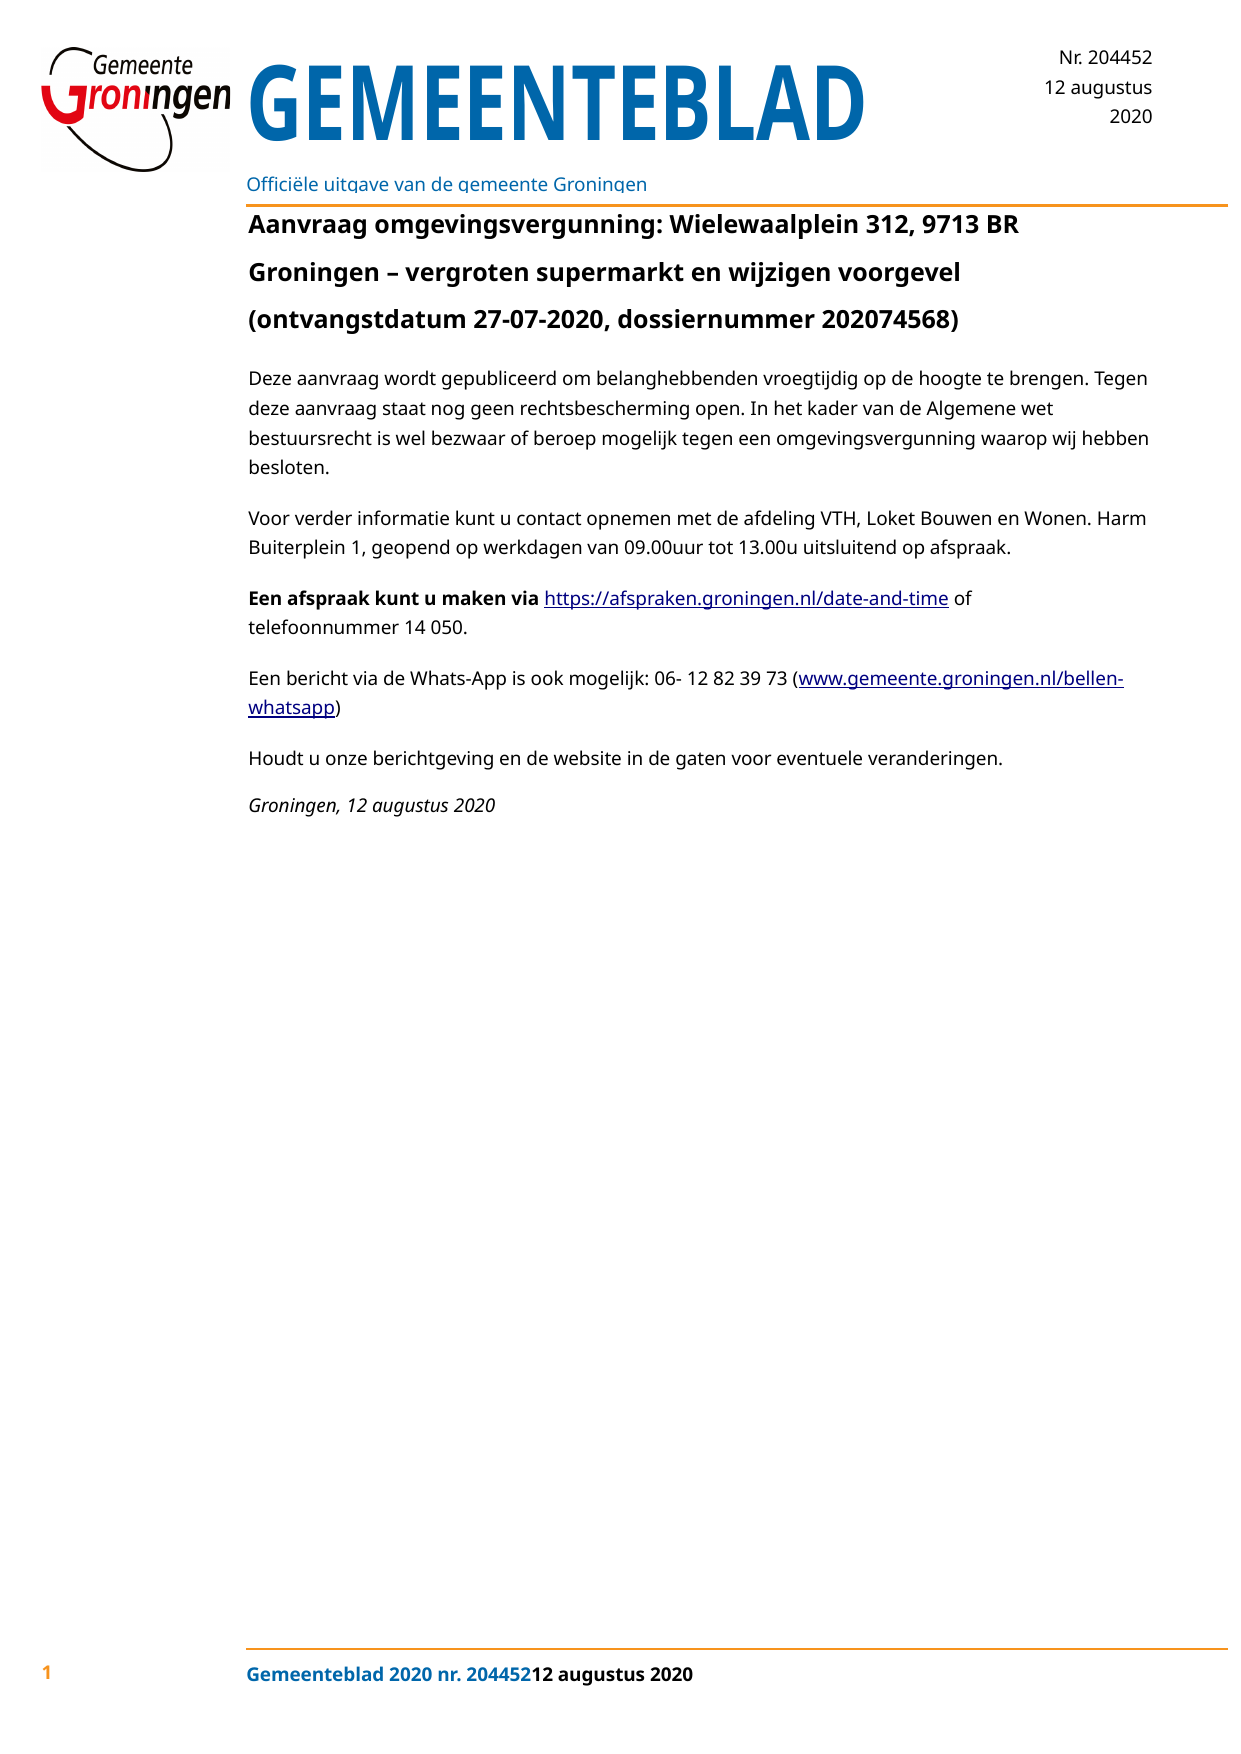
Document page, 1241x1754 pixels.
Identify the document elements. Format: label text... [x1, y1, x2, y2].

text Groningen, 12 augustus 2020 [248, 792, 1152, 818]
text Voor verder informatie kunt u contact opnemen met de afdeling VTH, Loket Bouwen en Wonen. Harm Buiterplein 1, geopend op werkdagen van 09.00uur tot 13.00u uitsluitend op afspraak. [248, 505, 1152, 560]
picture [41, 47, 231, 172]
text Aanvraag omgevingsvergunning: Wielewaalplein 312, 9713 BR Groningen – vergroten supermarkt en wijzigen voorgevel (ontvangstdatum 27-07-2020, dossiernummer 202074568) [248, 207, 1152, 336]
text Een afspraak kunt u maken via https://afspraken.groningen.nl/date-and-time of telefoonnummer 14 050. [248, 585, 1152, 640]
text Een bericht via de Whats-App is ook mogelijk: 06- 12 82 39 73 (www.gemeente.groningen.nl/bellen-whatsapp) [248, 665, 1152, 720]
text Deze aanvraag wordt gepubliceerd om belanghebbenden vroegtijdig op de hoogte te brengen. Tegen deze aanvraag staat nog geen rechtsbescherming open. In het kader van de Algemene wet bestuursrecht is wel bezwaar of beroep mogelijk tegen een omgevingsvergunning waarop wij hebben besloten. [248, 366, 1152, 480]
text Houdt u onze berichtgeving en de website in de gaten voor eventuele veranderingen. [248, 745, 1152, 770]
